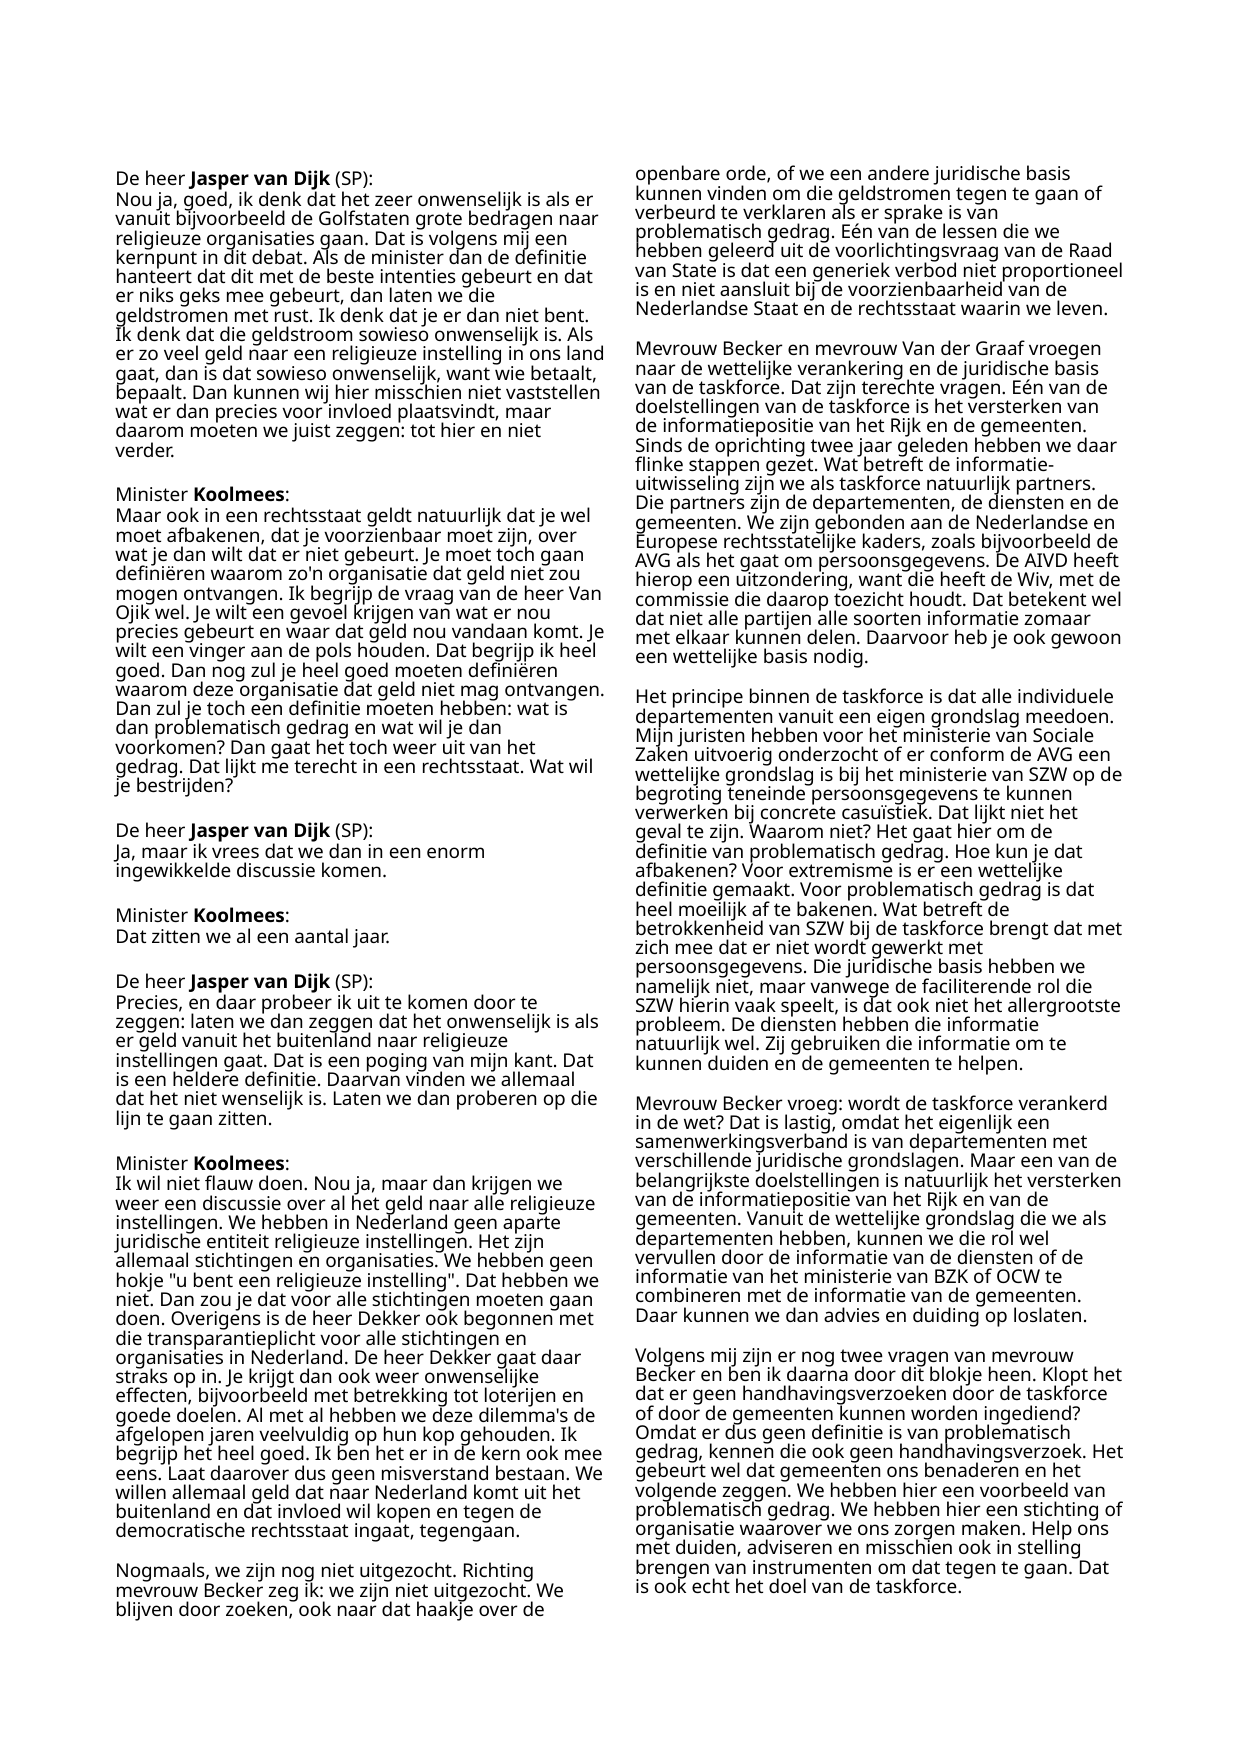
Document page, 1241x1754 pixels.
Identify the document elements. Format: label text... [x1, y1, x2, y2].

text Mevrouw Becker vroeg: wordt de taskforce verankerd in de wet? Dat is lastig, omdat het eigenlijk een samenwerkingsverband is van departementen met verschillende juridische grondslagen. Maar een van de belangrijkste doelstellingen is natuurlijk het versterken van de informatiepositie van het Rijk en van de gemeenten. Vanuit de wettelijke grondslag die we als departementen hebben, kunnen we die rol wel vervullen door de informatie van de diensten of de informatie van het ministerie van BZK of OCW te combineren met de informatie van de gemeenten. Daar kunnen we dan advies en duiding op loslaten. [635, 1095, 1125, 1326]
text Minister Koolmees: [115, 482, 605, 507]
text Het principe binnen de taskforce is dat alle individuele departementen vanuit een eigen grondslag meedoen. Mijn juristen hebben voor het ministerie van Sociale Zaken uitvoerig onderzocht of er conform de AVG een wettelijke grondslag is bij het ministerie van SZW op de begroting teneinde persoonsgegevens te kunnen verwerken bij concrete casuïstiek. Dat lijkt niet het geval te zijn. Waarom niet? Het gaat hier om de definitie van problematisch gedrag. Hoe kun je dat afbakenen? Voor extremisme is er een wettelijke definitie gemaakt. Voor problematisch gedrag is dat heel moeilijk af te bakenen. Wat betreft de betrokkenheid van SZW bij de taskforce brengt dat met zich mee dat er niet wordt gewerkt met persoonsgegevens. Die juridische basis hebben we namelijk niet, maar vanwege de faciliterende rol die SZW hierin vaak speelt, is dat ook niet het allergrootste probleem. De diensten hebben die informatie natuurlijk wel. Zij gebruiken die informatie om te kunnen duiden en de gemeenten te helpen. [635, 688, 1125, 1074]
text Mevrouw Becker en mevrouw Van der Graaf vroegen naar de wettelijke verankering en de juridische basis van de taskforce. Dat zijn terechte vragen. Eén van de doelstellingen van de taskforce is het versterken van de informatiepositie van het Rijk en de gemeenten. Sinds de oprichting twee jaar geleden hebben we daar flinke stappen gezet. Wat betreft de informatie-uitwisseling zijn we als taskforce natuurlijk partners. Die partners zijn de departementen, de diensten en de gemeenten. We zijn gebonden aan de Nederlandse en Europese rechtsstatelijke kaders, zoals bijvoorbeeld de AVG als het gaat om persoonsgegevens. De AIVD heeft hierop een uitzondering, want die heeft de Wiv, met de commissie die daarop toezicht houdt. Dat betekent wel dat niet alle partijen alle soorten informatie zomaar met elkaar kunnen delen. Daarvoor heb je ook gewoon een wettelijke basis nodig. [635, 340, 1125, 668]
text openbare orde, of we een andere juridische basis kunnen vinden om die geldstromen tegen te gaan of verbeurd te verklaren als er sprake is van problematisch gedrag. Eén van de lessen die we hebben geleerd uit de voorlichtingsvraag van de Raad van State is dat een generiek verbod niet proportioneel is en niet aansluit bij de voorzienbaarheid van de Nederlandse Staat en de rechtsstaat waarin we leven. [635, 165, 1125, 319]
text Precies, en daar probeer ik uit te komen door te zeggen: laten we dan zeggen dat het onwenselijk is als er geld vanuit het buitenland naar religieuze instellingen gaat. Dat is een poging van mijn kant. Dat is een heldere definitie. Daarvan vinden we allemaal dat het niet wenselijk is. Laten we dan proberen op die lijn te gaan zitten. [115, 994, 605, 1129]
text Dat zitten we al een aantal jaar. [115, 928, 605, 947]
text Ja, maar ik vrees dat we dan in een enorm ingewikkelde discussie komen. [115, 843, 605, 882]
text De heer Jasper van Dijk (SP): [115, 968, 605, 994]
text Ik wil niet flauw doen. Nou ja, maar dan krijgen we weer een discussie over al het geld naar alle religieuze instellingen. We hebben in Nederland geen aparte juridische entiteit religieuze instellingen. Het zijn allemaal stichtingen en organisaties. We hebben geen hokje "u bent een religieuze instelling". Dat hebben we niet. Dan zou je dat voor alle stichtingen moeten gaan doen. Overigens is de heer Dekker ook begonnen met die transparantieplicht voor alle stichtingen en organisaties in Nederland. De heer Dekker gaat daar straks op in. Je krijgt dan ook weer onwenselijke effecten, bijvoorbeeld met betrekking tot loterijen en goede doelen. Al met al hebben we deze dilemma's de afgelopen jaren veelvuldig op hun kop gehouden. Ik begrijp het heel goed. Ik ben het er in de kern ook mee eens. Laat daarover dus geen misverstand bestaan. We willen allemaal geld dat naar Nederland komt uit het buitenland en dat invloed wil kopen en tegen de democratische rechtsstaat ingaat, tegengaan. [115, 1175, 605, 1542]
text Maar ook in een rechtsstaat geldt natuurlijk dat je wel moet afbakenen, dat je voorzienbaar moet zijn, over wat je dan wilt dat er niet gebeurt. Je moet toch gaan definiëren waarom zo'n organisatie dat geld niet zou mogen ontvangen. Ik begrijp de vraag van de heer Van Ojik wel. Je wilt een gevoel krijgen van wat er nou precies gebeurt en waar dat geld nou vandaan komt. Je wilt een vinger aan de pols houden. Dat begrijp ik heel goed. Dan nog zul je heel goed moeten definiëren waarom deze organisatie dat geld niet mag ontvangen. Dan zul je toch een definitie moeten hebben: wat is dan problematisch gedrag en wat wil je dan voorkomen? Dan gaat het toch weer uit van het gedrag. Dat lijkt me terecht in een rechtsstaat. Wat wil je bestrijden? [115, 507, 605, 796]
text Volgens mij zijn er nog twee vragen van mevrouw Becker en ben ik daarna door dit blokje heen. Klopt het dat er geen handhavingsverzoeken door de taskforce of door de gemeenten kunnen worden ingediend? Omdat er dus geen definitie is van problematisch gedrag, kennen die ook geen handhavingsverzoek. Het gebeurt wel dat gemeenten ons benaderen en het volgende zeggen. We hebben hier een voorbeeld van problematisch gedrag. We hebben hier een stichting of organisatie waarover we ons zorgen maken. Help ons met duiden, adviseren en misschien ook in stelling brengen van instrumenten om dat tegen te gaan. Dat is ook echt het doel van de taskforce. [635, 1347, 1125, 1597]
text Minister Koolmees: [115, 1150, 605, 1175]
text De heer Jasper van Dijk (SP): [115, 165, 605, 191]
text Nogmaals, we zijn nog niet uitgezocht. Richting mevrouw Becker zeg ik: we zijn niet uitgezocht. We blijven door zoeken, ook naar dat haakje over de [115, 1562, 605, 1620]
text De heer Jasper van Dijk (SP): [115, 817, 605, 843]
text Nou ja, goed, ik denk dat het zeer onwenselijk is als er vanuit bijvoorbeeld de Golfstaten grote bedragen naar religieuze organisaties gaan. Dat is volgens mij een kernpunt in dit debat. Als de minister dan de definitie hanteert dat dit met de beste intenties gebeurt en dat er niks geks mee gebeurt, dan laten we die geldstromen met rust. Ik denk dat je er dan niet bent. Ik denk dat die geldstroom sowieso onwenselijk is. Als er zo veel geld naar een religieuze instelling in ons land gaat, dan is dat sowieso onwenselijk, want wie betaalt, bepaalt. Dan kunnen wij hier misschien niet vaststellen wat er dan precies voor invloed plaatsvindt, maar daarom moeten we juist zeggen: tot hier en niet verder. [115, 191, 605, 461]
text Minister Koolmees: [115, 902, 605, 928]
